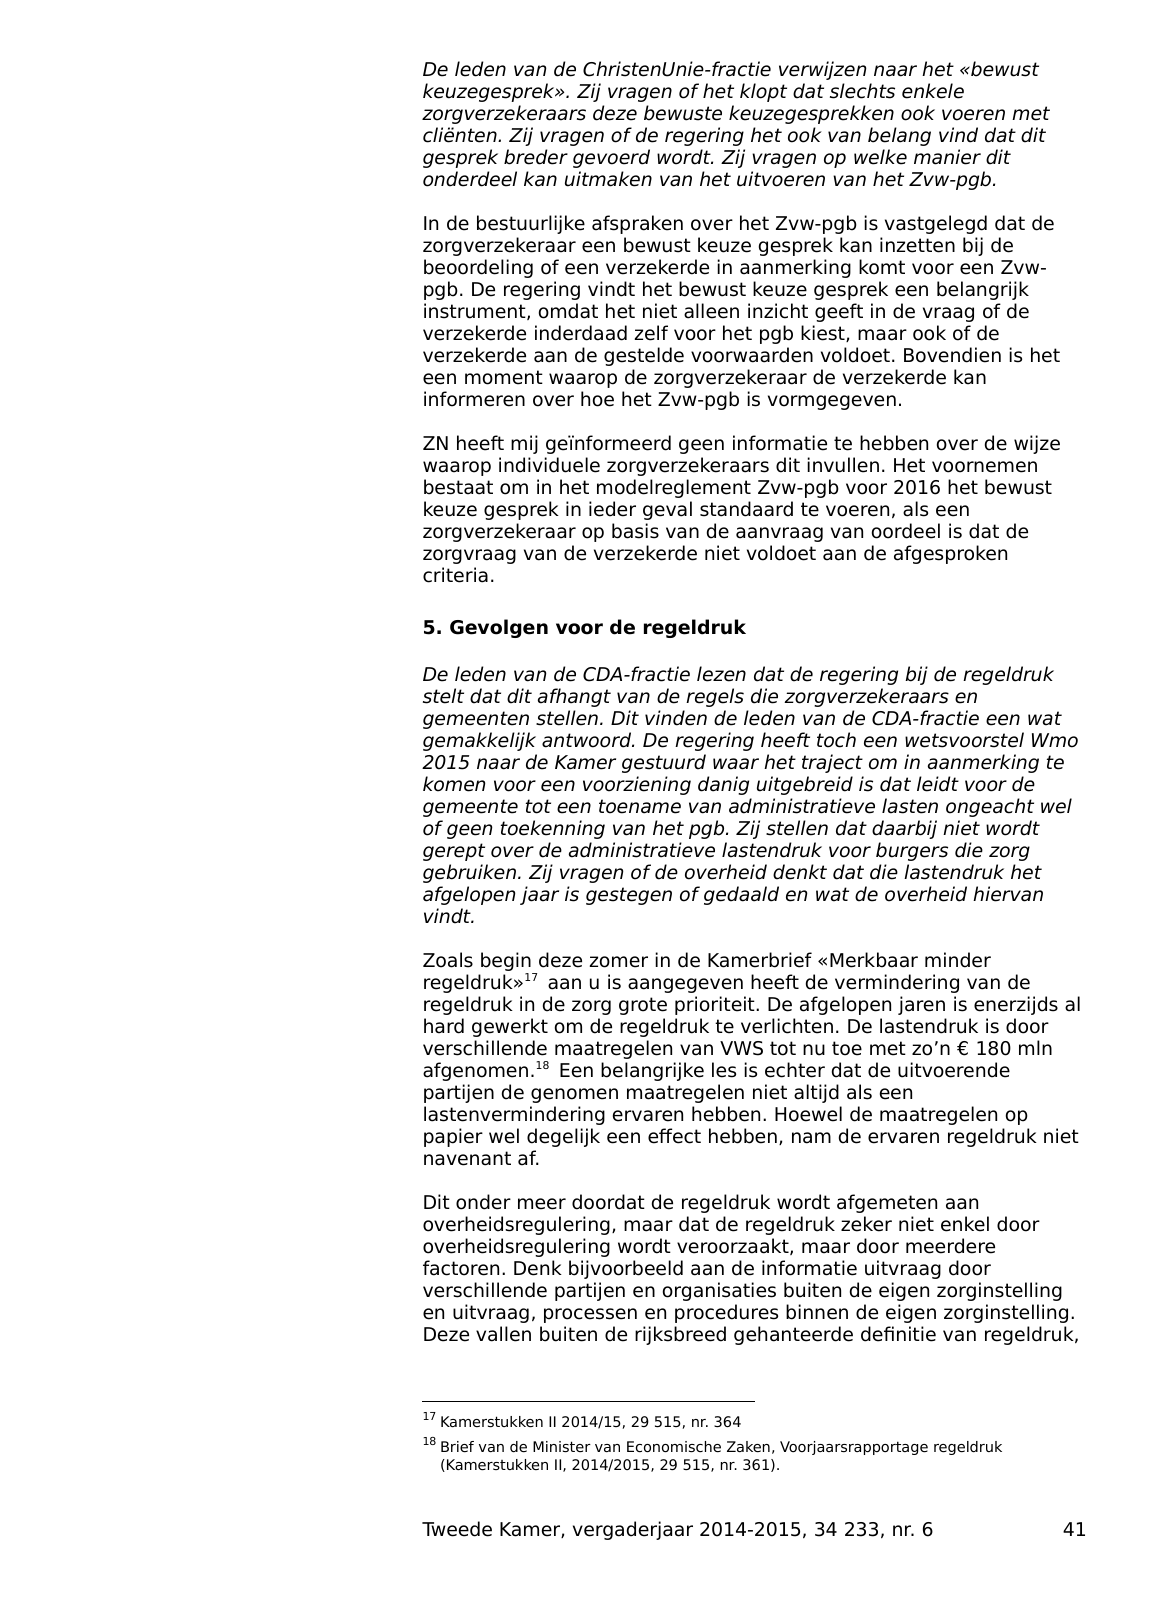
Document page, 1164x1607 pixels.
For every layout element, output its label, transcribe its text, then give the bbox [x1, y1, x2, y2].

text Zoals begin deze zomer in de Kamerbrief «Merkbaar minder regeldruk» aan u is aangegeven heeft de vermindering van de regeldruk in de zorg grote prioriteit. De afgelopen jaren is enerzijds al hard gewerkt om de regeldruk te verlichten. De lastendruk is door verschillende maatregelen van VWS tot nu toe met zo’n € 180 mln afgenomen. Een belangrijke les is echter dat de uitvoerende partijen de genomen maatregelen niet altijd als een lastenvermindering ervaren hebben. Hoewel de maatregelen op papier wel degelijk een effect hebben, nam de ervaren regeldruk niet navenant af. [422, 950, 1087, 1170]
text ZN heeft mij geïnformeerd geen informatie te hebben over de wijze waarop individuele zorgverzekeraars dit invullen. Het voornemen bestaat om in het modelreglement Zvw-pgb voor 2016 het bewust keuze gesprek in ieder geval standaard te voeren, als een zorgverzekeraar op basis van de aanvraag van oordeel is dat de zorgvraag van de verzekerde niet voldoet aan de afgesproken criteria. [422, 433, 1087, 587]
text De leden van de ChristenUnie-fractie verwijzen naar het «bewust keuzegesprek». Zij vragen of het klopt dat slechts enkele zorgverzekeraars deze bewuste keuzegesprekken ook voeren met cliënten. Zij vragen of de regering het ook van belang vind dat dit gesprek breder gevoerd wordt. Zij vragen op welke manier dit onderdeel kan uitmaken van het uitvoeren van het Zvw-pgb. [422, 59, 1087, 191]
text Brief van de Minister van Economische Zaken, Voorjaarsrapportage regeldruk (Kamerstukken II, 2014/2015, 29 515, nr. 361). [422, 1435, 1087, 1474]
text De leden van de CDA-fractie lezen dat de regering bij de regeldruk stelt dat dit afhangt van de regels die zorgverzekeraars en gemeenten stellen. Dit vinden de leden van de CDA-fractie een wat gemakkelijk antwoord. De regering heeft toch een wetsvoorstel Wmo 2015 naar de Kamer gestuurd waar het traject om in aanmerking te komen voor een voorziening danig uitgebreid is dat leidt voor de gemeente tot een toename van administratieve lasten ongeacht wel of geen toekenning van het pgb. Zij stellen dat daarbij niet wordt gerept over de administratieve lastendruk voor burgers die zorg gebruiken. Zij vragen of de overheid denkt dat die lastendruk het afgelopen jaar is gestegen of gedaald en wat de overheid hiervan vindt. [422, 664, 1087, 928]
text Dit onder meer doordat de regeldruk wordt afgemeten aan overheidsregulering, maar dat de regeldruk zeker niet enkel door overheidsregulering wordt veroorzaakt, maar door meerdere factoren. Denk bijvoorbeeld aan de informatie uitvraag door verschillende partijen en organisaties buiten de eigen zorginstelling en uitvraag, processen en procedures binnen de eigen zorginstelling. Deze vallen buiten de rijksbreed gehanteerde definitie van regeldruk, [422, 1192, 1087, 1346]
subtitle 5. Gevolgen voor de regeldruk [422, 617, 1087, 639]
text Kamerstukken II 2014/15, 29 515, nr. 364 [422, 1410, 1087, 1432]
text In de bestuurlijke afspraken over het Zvw-pgb is vastgelegd dat de zorgverzekeraar een bewust keuze gesprek kan inzetten bij de beoordeling of een verzekerde in aanmerking komt voor een Zvw-pgb. De regering vindt het bewust keuze gesprek een belangrijk instrument, omdat het niet alleen inzicht geeft in de vraag of de verzekerde inderdaad zelf voor het pgb kiest, maar ook of de verzekerde aan de gestelde voorwaarden voldoet. Bovendien is het een moment waarop de zorgverzekeraar de verzekerde kan informeren over hoe het Zvw-pgb is vormgegeven. [422, 213, 1087, 411]
